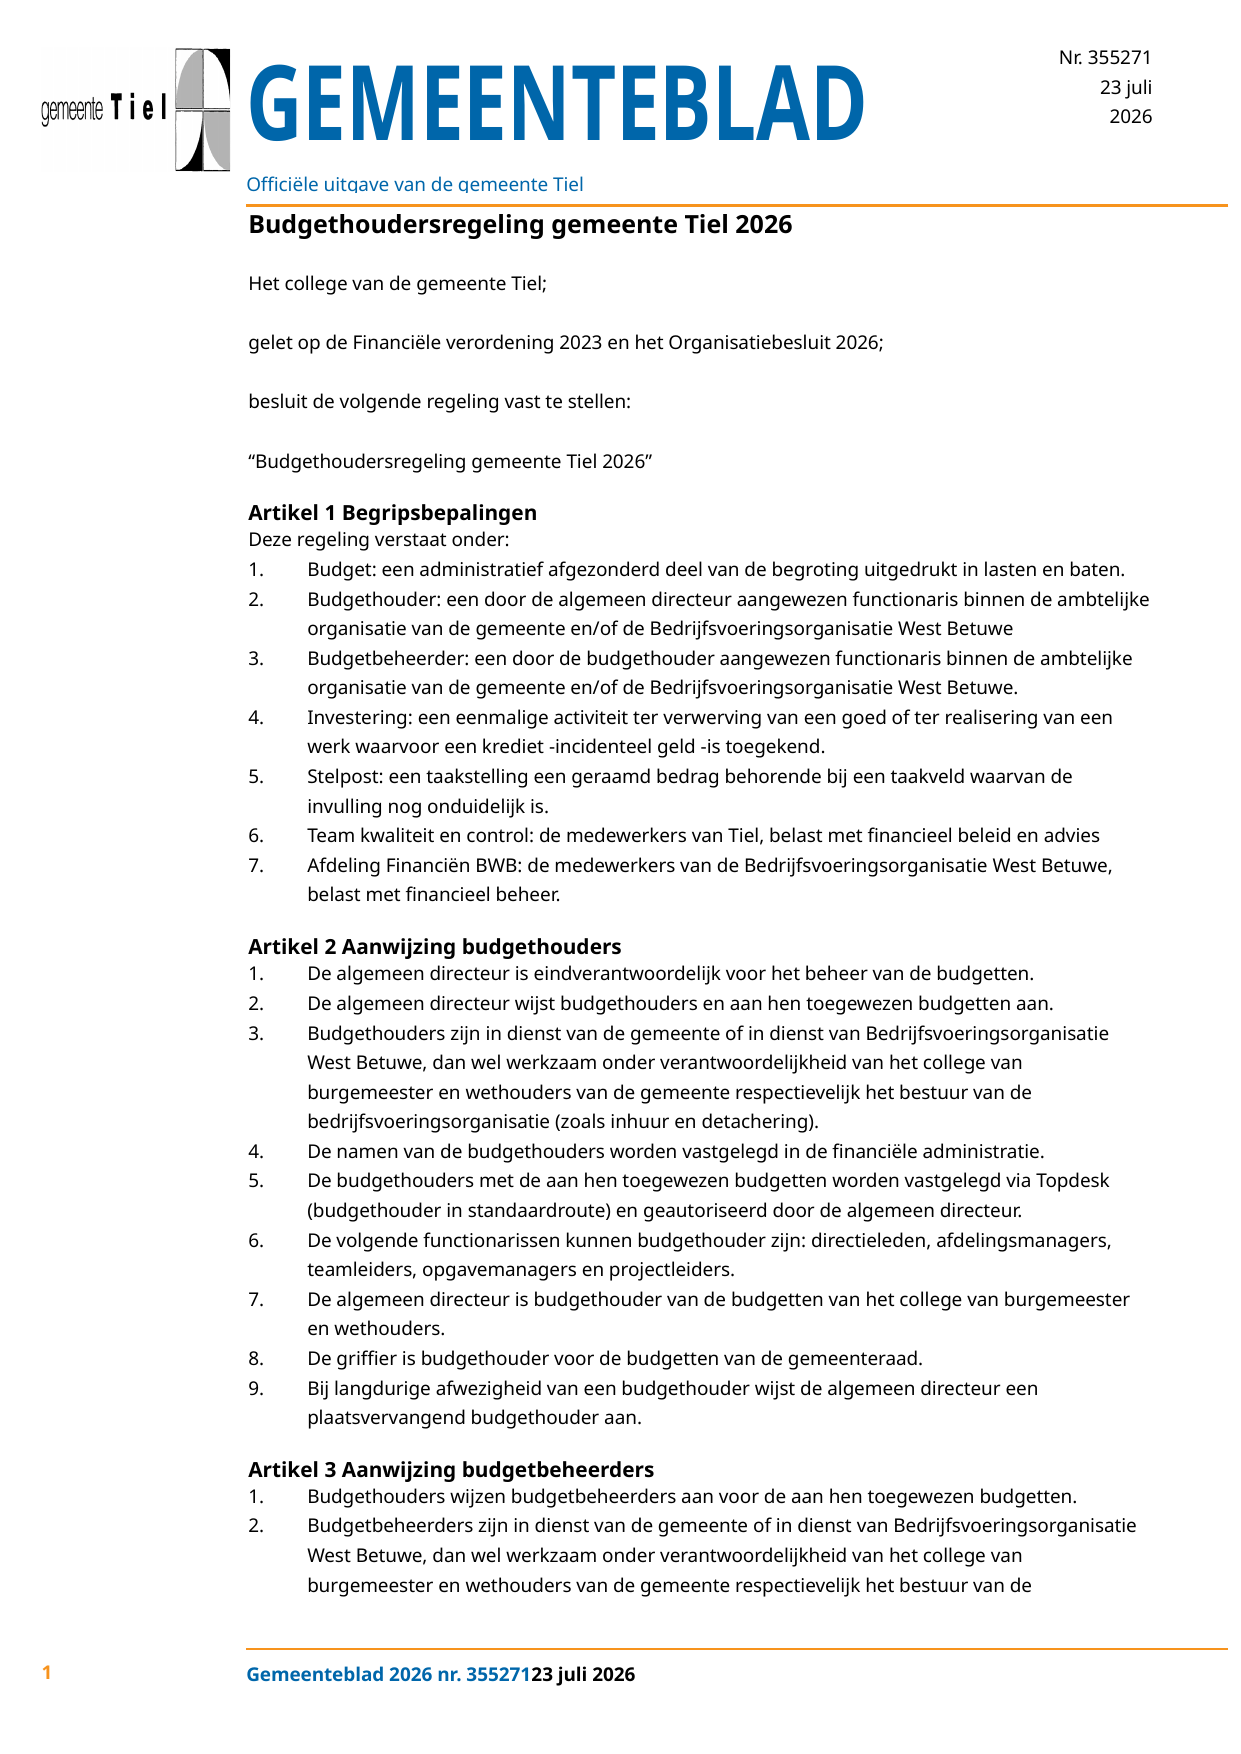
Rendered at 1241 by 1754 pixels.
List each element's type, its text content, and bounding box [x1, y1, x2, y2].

list Budgethouders wijzen budgetbeheerders aan voor de aan hen toegewezen budgetten. [248, 1483, 1152, 1509]
list De namen van de budgethouders worden vastgelegd in de financiële administratie. [248, 1138, 1152, 1164]
text Artikel 1 Begripsbepalingen [248, 498, 1152, 527]
text Artikel 2 Aanwijzing budgethouders [248, 932, 1152, 961]
picture [41, 47, 231, 172]
list De algemeen directeur is eindverantwoordelijk voor het beheer van de budgetten. [248, 961, 1152, 986]
list Investering: een eenmalige activiteit ter verwerving van een goed of ter realisering van een werk waarvoor een krediet -incidenteel geld -is toegekend. [248, 704, 1152, 759]
text Artikel 3 Aanwijzing budgetbeheerders [248, 1455, 1152, 1483]
list Afdeling Financiën BWB: de medewerkers van de Bedrijfsvoeringsorganisatie West Betuwe, belast met financieel beheer. [248, 852, 1152, 907]
list Budgethouders zijn in dienst van de gemeente of in dienst van Bedrijfsvoeringsorganisatie West Betuwe, dan wel werkzaam onder verantwoordelijkheid van het college van burgemeester en wethouders van de gemeente respectievelijk het bestuur van de bedrijfsvoeringsorganisatie (zoals inhuur en detachering). [248, 1020, 1152, 1134]
list Budgetbeheerders zijn in dienst van de gemeente of in dienst van Bedrijfsvoeringsorganisatie West Betuwe, dan wel werkzaam onder verantwoordelijkheid van het college van burgemeester en wethouders van de gemeente respectievelijk het bestuur van de [248, 1513, 1152, 1598]
list Team kwaliteit en control: de medewerkers van Tiel, belast met financieel beleid en advies [248, 822, 1152, 848]
text “Budgethoudersregeling gemeente Tiel 2026” [248, 448, 1152, 473]
text besluit de volgende regeling vast te stellen: [248, 389, 1152, 414]
text Deze regeling verstaat onder: [248, 527, 1152, 552]
text Budgethoudersregeling gemeente Tiel 2026 [248, 207, 1152, 241]
list Bij langdurige afwezigheid van een budgethouder wijst de algemeen directeur een plaatsvervangend budgethouder aan. [248, 1375, 1152, 1430]
text Het college van de gemeente Tiel; [248, 270, 1152, 296]
text gelet op de Financiële verordening 2023 en het Organisatiebesluit 2026; [248, 329, 1152, 355]
list Stelpost: een taakstelling een geraamd bedrag behorende bij een taakveld waarvan de invulling nog onduidelijk is. [248, 763, 1152, 819]
list De algemeen directeur wijst budgethouders en aan hen toegewezen budgetten aan. [248, 990, 1152, 1016]
list De volgende functionarissen kunnen budgethouder zijn: directieleden, afdelingsmanagers, teamleiders, opgavemanagers en projectleiders. [248, 1227, 1152, 1282]
list De algemeen directeur is budgethouder van de budgetten van het college van burgemeester en wethouders. [248, 1286, 1152, 1341]
list De griffier is budgethouder voor de budgetten van de gemeenteraad. [248, 1345, 1152, 1371]
list Budgethouder: een door de algemeen directeur aangewezen functionaris binnen de ambtelijke organisatie van de gemeente en/of de Bedrijfsvoeringsorganisatie West Betuwe [248, 586, 1152, 641]
list De budgethouders met de aan hen toegewezen budgetten worden vastgelegd via Topdesk (budgethouder in standaardroute) en geautoriseerd door de algemeen directeur. [248, 1168, 1152, 1223]
list Budgetbeheerder: een door de budgethouder aangewezen functionaris binnen de ambtelijke organisatie van de gemeente en/of de Bedrijfsvoeringsorganisatie West Betuwe. [248, 645, 1152, 700]
list Budget: een administratief afgezonderd deel van de begroting uitgedrukt in lasten en baten. [248, 556, 1152, 582]
